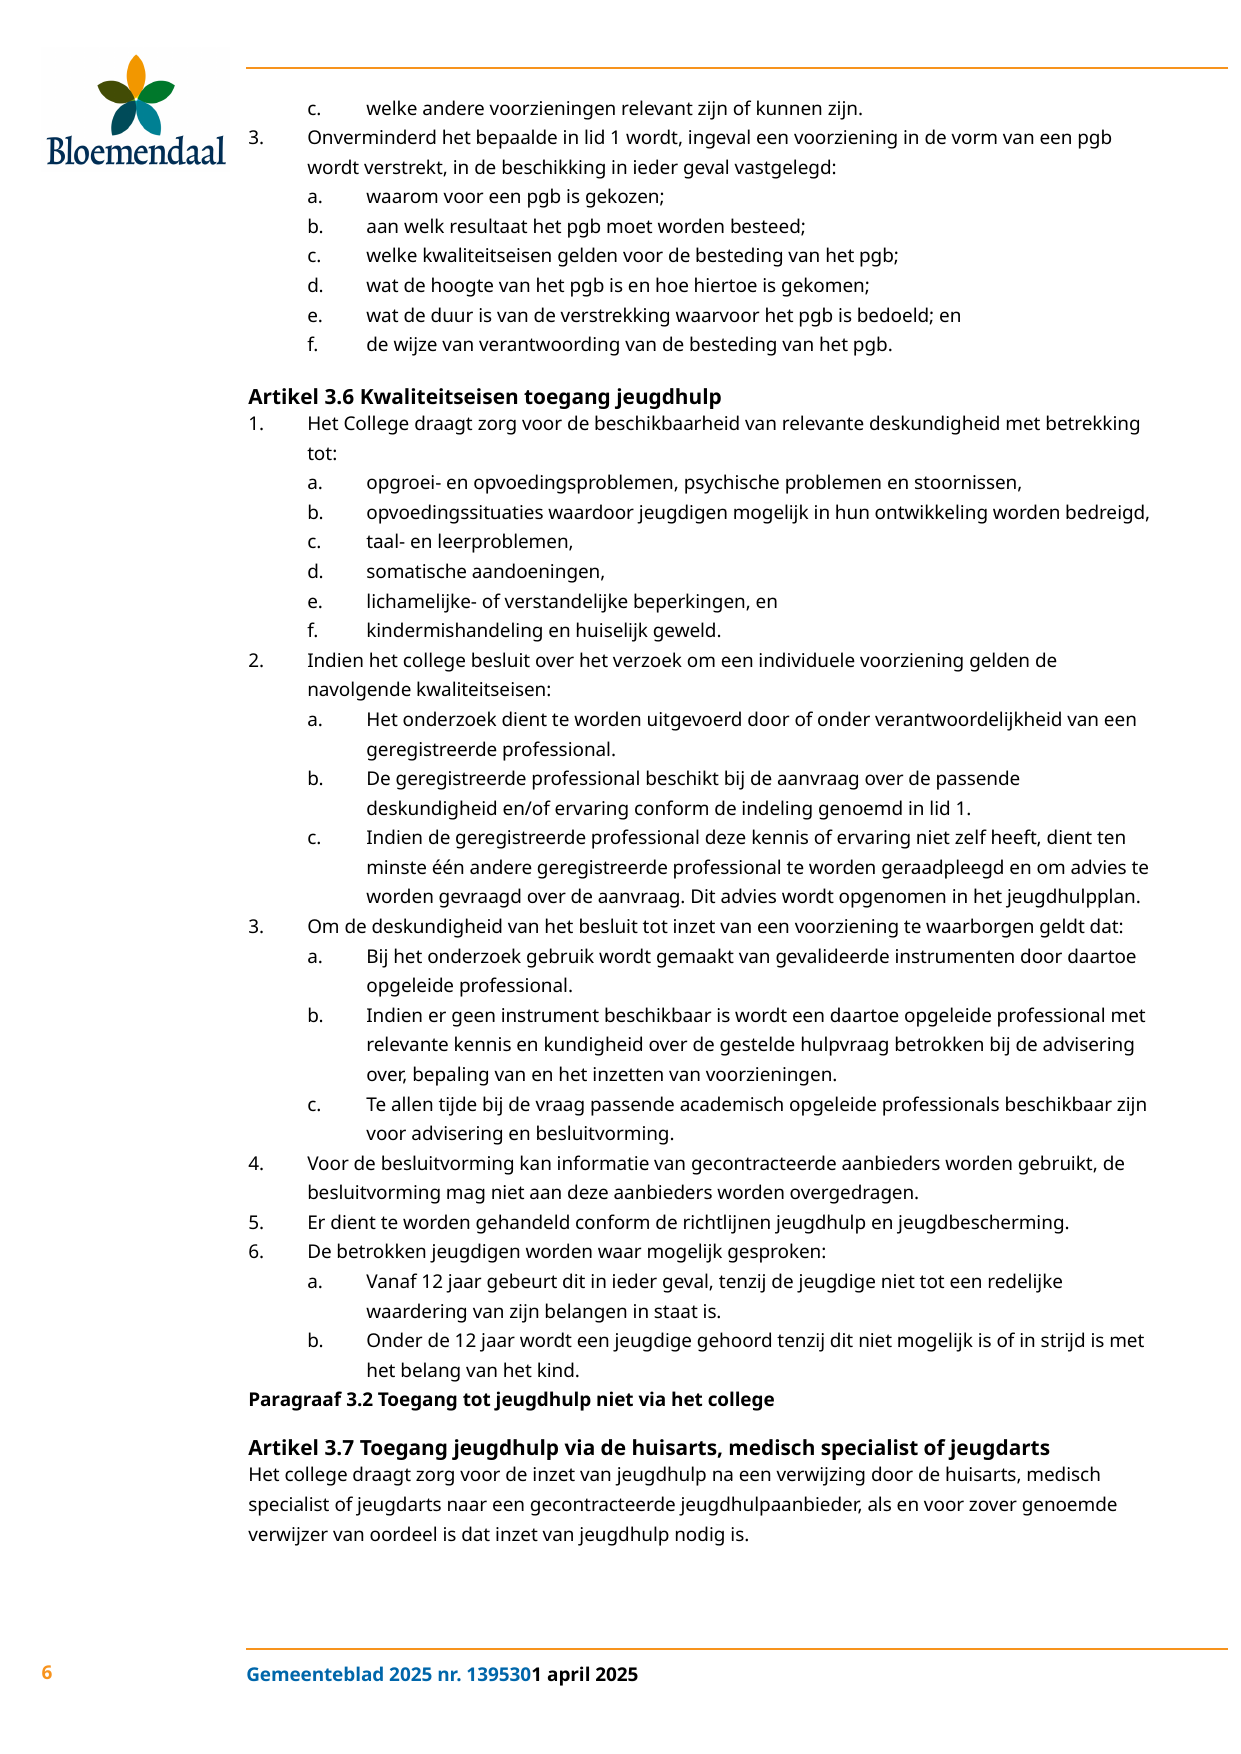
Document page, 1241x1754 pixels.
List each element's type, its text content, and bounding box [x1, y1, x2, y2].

list Indien er geen instrument beschikbaar is wordt een daartoe opgeleide professional met relevante kennis en kundigheid over de gestelde hulpvraag betrokken bij de advisering over, bepaling van en het inzetten van voorzieningen. [307, 1002, 1152, 1087]
text Het college draagt zorg voor de inzet van jeugdhulp na een verwijzing door de huisarts, medisch specialist of jeugdarts naar een gecontracteerde jeugdhulpaanbieder, als en voor zover genoemde verwijzer van oordeel is dat inzet van jeugdhulp nodig is. [248, 1462, 1152, 1546]
list Indien de geregistreerde professional deze kennis of ervaring niet zelf heeft, dient ten minste één andere geregistreerde professional te worden geraadpleegd en om advies te worden gevraagd over de aanvraag. Dit advies wordt opgenomen in het jeugdhulpplan. [307, 824, 1152, 909]
list taal- en leerproblemen, [307, 529, 1152, 554]
list Onder de 12 jaar wordt een jeugdige gehoord tenzij dit niet mogelijk is of in strijd is met het belang van het kind. [307, 1327, 1152, 1383]
list welke andere voorzieningen relevant zijn of kunnen zijn. [307, 95, 1152, 121]
list welke kwaliteitseisen gelden voor de besteding van het pgb; [307, 243, 1152, 268]
list Vanaf 12 jaar gebeurt dit in ieder geval, tenzij de jeugdige niet tot een redelijke waardering van zijn belangen in staat is. [307, 1268, 1152, 1323]
list lichamelijke- of verstandelijke beperkingen, en [307, 588, 1152, 613]
list waarom voor een pgb is gekozen; [307, 183, 1152, 209]
list Er dient te worden gehandeld conform de richtlijnen jeugdhulp en jeugdbescherming. [248, 1209, 1152, 1235]
list wat de hoogte van het pgb is en hoe hiertoe is gekomen; [307, 272, 1152, 298]
list aan welk resultaat het pgb moet worden besteed; [307, 213, 1152, 239]
list De betrokken jeugdigen worden waar mogelijk gesproken: [248, 1239, 1152, 1264]
picture [41, 47, 231, 172]
list Bij het onderzoek gebruik wordt gemaakt van gevalideerde instrumenten door daartoe opgeleide professional. [307, 943, 1152, 998]
list Het College draagt zorg voor de beschikbaarheid van relevante deskundigheid met betrekking tot: [248, 410, 1152, 466]
list somatische aandoeningen, [307, 558, 1152, 584]
text Artikel 3.7 Toegang jeugdhulp via de huisarts, medisch specialist of jeugdarts [248, 1433, 1152, 1462]
list Voor de besluitvorming kan informatie van gecontracteerde aanbieders worden gebruikt, de besluitvorming mag niet aan deze aanbieders worden overgedragen. [248, 1150, 1152, 1205]
list Om de deskundigheid van het besluit tot inzet van een voorziening te waarborgen geldt dat: [248, 913, 1152, 939]
list Te allen tijde bij de vraag passende academisch opgeleide professionals beschikbaar zijn voor advisering en besluitvorming. [307, 1091, 1152, 1146]
list opvoedingssituaties waardoor jeugdigen mogelijk in hun ontwikkeling worden bedreigd, [307, 499, 1152, 525]
text Paragraaf 3.2 Toegang tot jeugdhulp niet via het college [248, 1387, 1152, 1412]
list opgroei- en opvoedingsproblemen, psychische problemen en stoornissen, [307, 469, 1152, 495]
list Het onderzoek dient te worden uitgevoerd door of onder verantwoordelijkheid van een geregistreerde professional. [307, 706, 1152, 761]
list De geregistreerde professional beschikt bij de aanvraag over de passende deskundigheid en/of ervaring conform de indeling genoemd in lid 1. [307, 765, 1152, 821]
list kindermishandeling en huiselijk geweld. [307, 617, 1152, 643]
list wat de duur is van de verstrekking waarvoor het pgb is bedoeld; en [307, 302, 1152, 328]
list Indien het college besluit over het verzoek om een individuele voorziening gelden de navolgende kwaliteitseisen: [248, 647, 1152, 702]
list de wijze van verantwoording van de besteding van het pgb. [307, 331, 1152, 357]
list Onverminderd het bepaalde in lid 1 wordt, ingeval een voorziening in de vorm van een pgb wordt verstrekt, in de beschikking in ieder geval vastgelegd: [248, 124, 1152, 180]
text Artikel 3.6 Kwaliteitseisen toegang jeugdhulp [248, 382, 1152, 410]
